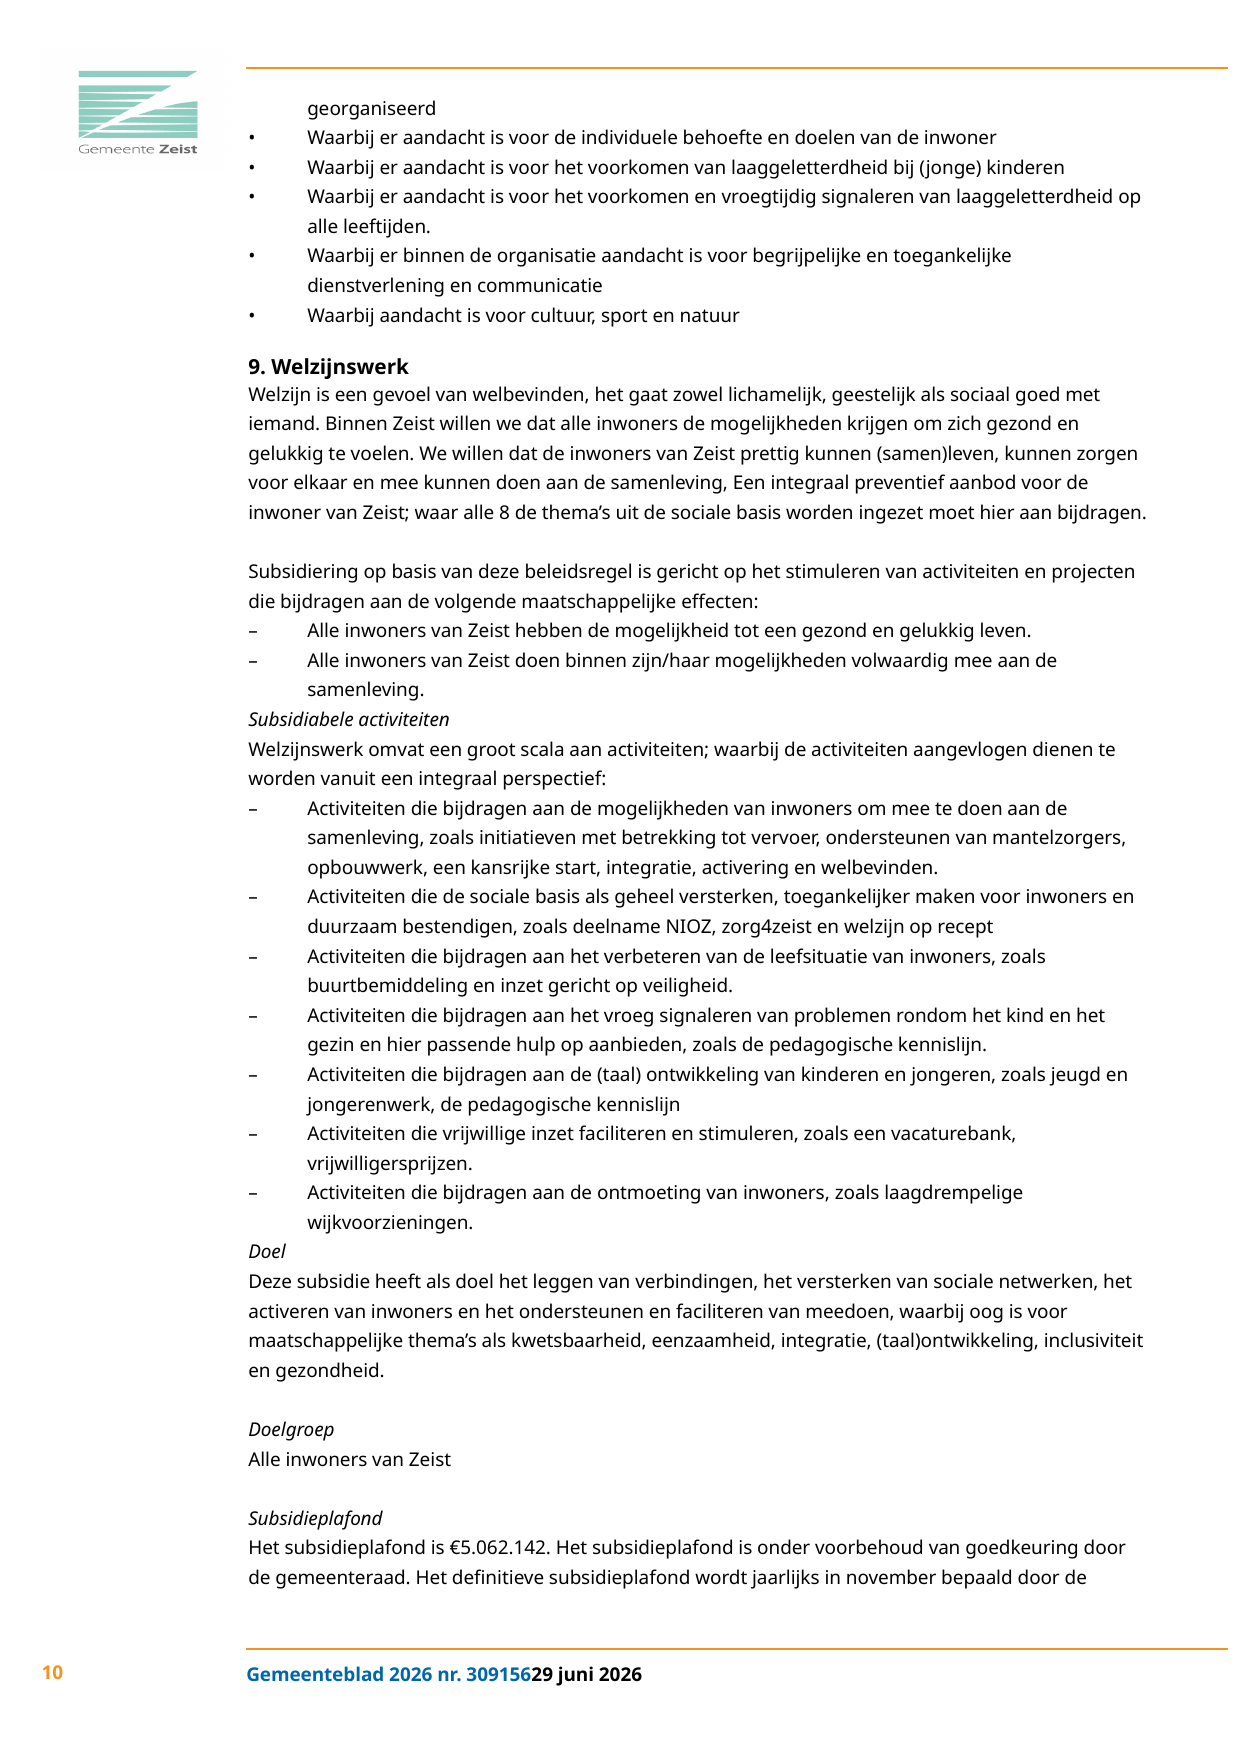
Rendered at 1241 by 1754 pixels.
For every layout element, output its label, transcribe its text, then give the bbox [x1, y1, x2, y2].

picture [41, 47, 231, 172]
list Activiteiten die bijdragen aan de (taal) ontwikkeling van kinderen en jongeren, zoals jeugd en jongerenwerk, de pedagogische kennislijn [248, 1061, 1152, 1116]
text Het subsidieplafond is €5.062.142. Het subsidieplafond is onder voorbehoud van goedkeuring door de gemeenteraad. Het definitieve subsidieplafond wordt jaarlijks in november bepaald door de [248, 1534, 1152, 1590]
text 9. Welzijnswerk [248, 352, 1152, 381]
list Waarbij er aandacht is voor de individuele behoefte en doelen van de inwoner [248, 124, 1152, 150]
text Doelgroep [248, 1416, 1152, 1442]
list Activiteiten die vrijwillige inzet faciliteren en stimuleren, zoals een vacaturebank, vrijwilligersprijzen. [248, 1120, 1152, 1176]
text Welzijn is een gevoel van welbevinden, het gaat zowel lichamelijk, geestelijk als sociaal goed met iemand. Binnen Zeist willen we dat alle inwoners de mogelijkheden krijgen om zich gezond en gelukkig te voelen. We willen dat de inwoners van Zeist prettig kunnen (samen)leven, kunnen zorgen voor elkaar en mee kunnen doen aan de samenleving, Een integraal preventief aanbod voor de inwoner van Zeist; waar alle 8 de thema’s uit de sociale basis worden ingezet moet hier aan bijdragen. [248, 381, 1152, 525]
list Activiteiten die bijdragen aan de ontmoeting van inwoners, zoals laagdrempelige wijkvoorzieningen. [248, 1179, 1152, 1235]
list Alle inwoners van Zeist doen binnen zijn/haar mogelijkheden volwaardig mee aan de samenleving. [248, 647, 1152, 702]
list Waarbij er binnen de organisatie aandacht is voor begrijpelijke en toegankelijke dienstverlening en communicatie [248, 243, 1152, 298]
list Waarbij aandacht is voor cultuur, sport en natuur [248, 302, 1152, 328]
list Waarbij er aandacht is voor het voorkomen en vroegtijdig signaleren van laaggeletterdheid op alle leeftijden. [248, 183, 1152, 239]
list georganiseerd [248, 95, 1152, 121]
text Subsidiering op basis van deze beleidsregel is gericht op het stimuleren van activiteiten en projecten die bijdragen aan de volgende maatschappelijke effecten: [248, 558, 1152, 613]
list Alle inwoners van Zeist hebben de mogelijkheid tot een gezond en gelukkig leven. [248, 617, 1152, 643]
text Alle inwoners van Zeist [248, 1446, 1152, 1471]
list Activiteiten die de sociale basis als geheel versterken, toegankelijker maken voor inwoners en duurzaam bestendigen, zoals deelname NIOZ, zorg4zeist en welzijn op recept [248, 884, 1152, 939]
text Deze subsidie heeft als doel het leggen van verbindingen, het versterken van sociale netwerken, het activeren van inwoners en het ondersteunen en faciliteren van meedoen, waarbij oog is voor maatschappelijke thema’s als kwetsbaarheid, eenzaamheid, integratie, (taal)ontwikkeling, inclusiviteit en gezondheid. [248, 1268, 1152, 1383]
text Doel [248, 1239, 1152, 1264]
list Activiteiten die bijdragen aan het verbeteren van de leefsituatie van inwoners, zoals buurtbemiddeling en inzet gericht op veiligheid. [248, 943, 1152, 998]
text Welzijnswerk omvat een groot scala aan activiteiten; waarbij de activiteiten aangevlogen dienen te worden vanuit een integraal perspectief: [248, 736, 1152, 791]
text Subsidiabele activiteiten [248, 706, 1152, 732]
list Activiteiten die bijdragen aan het vroeg signaleren van problemen rondom het kind en het gezin en hier passende hulp op aanbieden, zoals de pedagogische kennislijn. [248, 1002, 1152, 1057]
list Waarbij er aandacht is voor het voorkomen van laaggeletterdheid bij (jonge) kinderen [248, 154, 1152, 180]
list Activiteiten die bijdragen aan de mogelijkheden van inwoners om mee te doen aan de samenleving, zoals initiatieven met betrekking tot vervoer, ondersteunen van mantelzorgers, opbouwwerk, een kansrijke start, integratie, activering en welbevinden. [248, 795, 1152, 880]
text Subsidieplafond [248, 1505, 1152, 1531]
